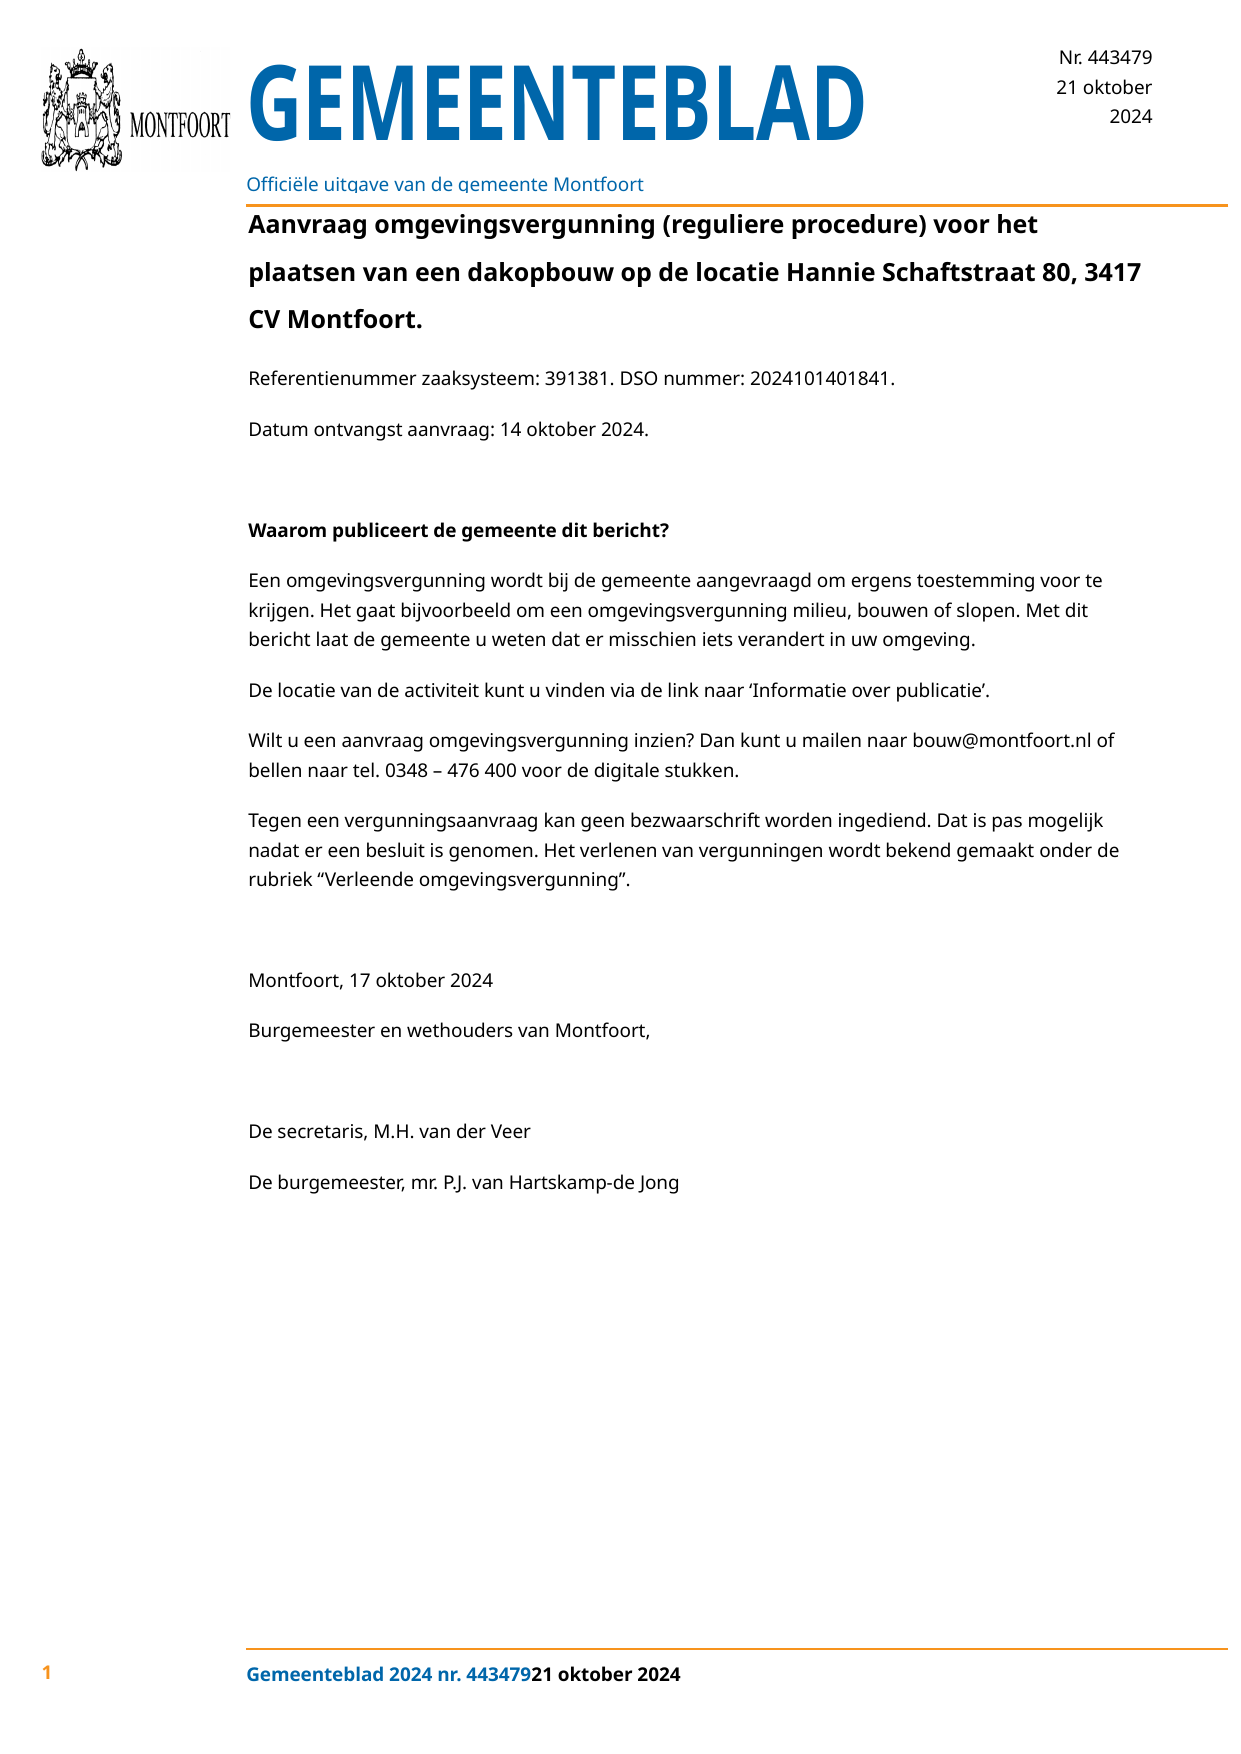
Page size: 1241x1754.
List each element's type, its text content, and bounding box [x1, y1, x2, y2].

text Referentienummer zaaksysteem: 391381. DSO nummer: 2024101401841. [248, 366, 1152, 391]
text Aanvraag omgevingsvergunning (reguliere procedure) voor het plaatsen van een dakopbouw op de locatie Hannie Schaftstraat 80, 3417 CV Montfoort. [248, 207, 1152, 336]
text Tegen een vergunningsaanvraag kan geen bezwaarschrift worden ingediend. Dat is pas mogelijk nadat er een besluit is genomen. Het verlenen van vergunningen wordt bekend gemaakt onder de rubriek “Verleende omgevingsvergunning”. [248, 807, 1152, 892]
text Datum ontvangst aanvraag: 14 oktober 2024. [248, 416, 1152, 442]
text De secretaris, M.H. van der Veer [248, 1118, 1152, 1144]
text Montfoort, 17 oktober 2024 [248, 967, 1152, 993]
text De locatie van de activiteit kunt u vinden via de link naar ‘Informatie over publicatie’. [248, 677, 1152, 702]
text Wilt u een aanvraag omgevingsvergunning inzien? Dan kunt u mailen naar bouw@montfoort.nl of bellen naar tel. 0348 – 476 400 voor de digitale stukken. [248, 727, 1152, 782]
text De burgemeester, mr. P.J. van Hartskamp-de Jong [248, 1169, 1152, 1194]
text Burgemeester en wethouders van Montfoort, [248, 1018, 1152, 1043]
picture [41, 47, 231, 172]
text Waarom publiceert de gemeente dit bericht? [248, 517, 1152, 542]
text Een omgevingsvergunning wordt bij de gemeente aangevraagd om ergens toestemming voor te krijgen. Het gaat bijvoorbeeld om een omgevingsvergunning milieu, bouwen of slopen. Met dit bericht laat de gemeente u weten dat er misschien iets verandert in uw omgeving. [248, 567, 1152, 652]
